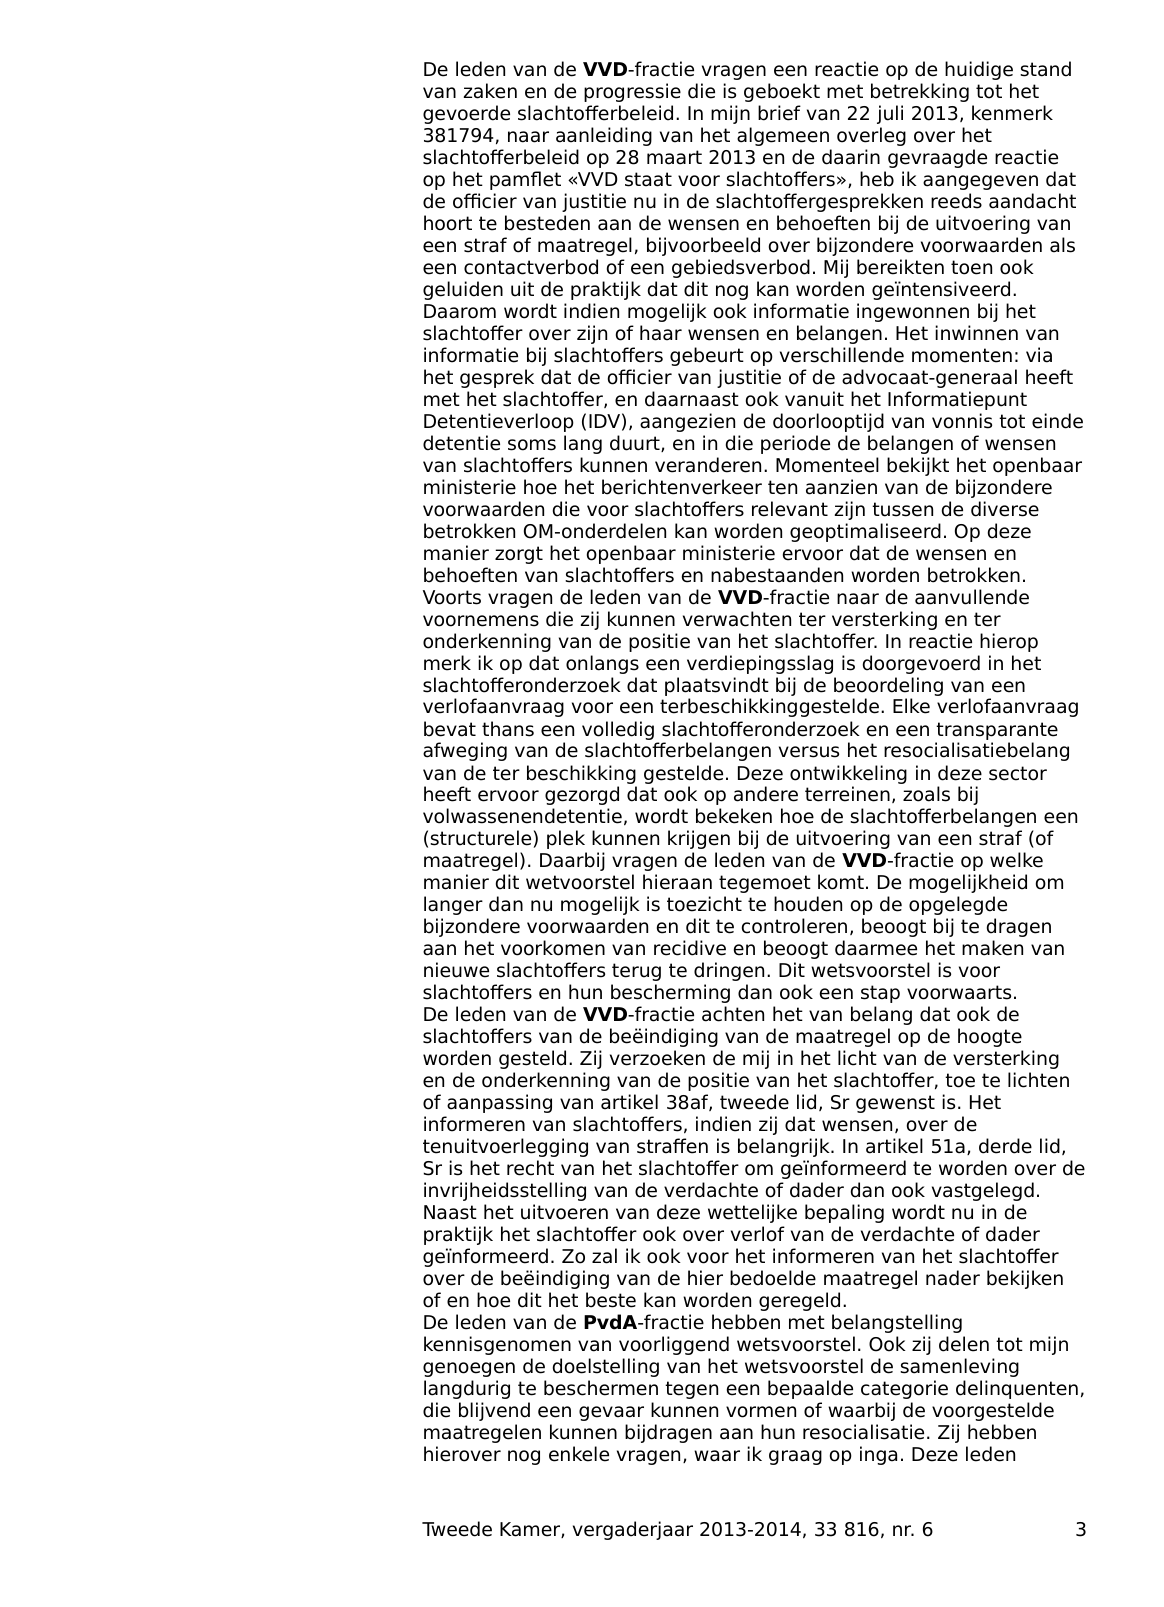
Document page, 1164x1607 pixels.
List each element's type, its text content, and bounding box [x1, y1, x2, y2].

text De leden van de VVD-fractie vragen een reactie op de huidige stand van zaken en de progressie die is geboekt met betrekking tot het gevoerde slachtofferbeleid. In mijn brief van 22 juli 2013, kenmerk 381794, naar aanleiding van het algemeen overleg over het slachtofferbeleid op 28 maart 2013 en de daarin gevraagde reactie op het pamflet «VVD staat voor slachtoffers», heb ik aangegeven dat de officier van justitie nu in de slachtoffergesprekken reeds aandacht hoort te besteden aan de wensen en behoeften bij de uitvoering van een straf of maatregel, bijvoorbeeld over bijzondere voorwaarden als een contactverbod of een gebiedsverbod. Mij bereikten toen ook geluiden uit de praktijk dat dit nog kan worden geïntensiveerd. Daarom wordt indien mogelijk ook informatie ingewonnen bij het slachtoffer over zijn of haar wensen en belangen. Het inwinnen van informatie bij slachtoffers gebeurt op verschillende momenten: via het gesprek dat de officier van justitie of de advocaat-generaal heeft met het slachtoffer, en daarnaast ook vanuit het Informatiepunt Detentieverloop (IDV), aangezien de doorlooptijd van vonnis tot einde detentie soms lang duurt, en in die periode de belangen of wensen van slachtoffers kunnen veranderen. Momenteel bekijkt het openbaar ministerie hoe het berichtenverkeer ten aanzien van de bijzondere voorwaarden die voor slachtoffers relevant zijn tussen de diverse betrokken OM-onderdelen kan worden geoptimaliseerd. Op deze manier zorgt het openbaar ministerie ervoor dat de wensen en behoeften van slachtoffers en nabestaanden worden betrokken. Voorts vragen de leden van de VVD-fractie naar de aanvullende voornemens die zij kunnen verwachten ter versterking en ter onderkenning van de positie van het slachtoffer. In reactie hierop merk ik op dat onlangs een verdiepingsslag is doorgevoerd in het slachtofferonderzoek dat plaatsvindt bij de beoordeling van een verlofaanvraag voor een terbeschikkinggestelde. Elke verlofaanvraag bevat thans een volledig slachtofferonderzoek en een transparante afweging van de slachtofferbelangen versus het resocialisatiebelang van de ter beschikking gestelde. Deze ontwikkeling in deze sector heeft ervoor gezorgd dat ook op andere terreinen, zoals bij volwassenendetentie, wordt bekeken hoe de slachtofferbelangen een (structurele) plek kunnen krijgen bij de uitvoering van een straf (of maatregel). Daarbij vragen de leden van de VVD-fractie op welke manier dit wetvoorstel hieraan tegemoet komt. De mogelijkheid om langer dan nu mogelijk is toezicht te houden op de opgelegde bijzondere voorwaarden en dit te controleren, beoogt bij te dragen aan het voorkomen van recidive en beoogt daarmee het maken van nieuwe slachtoffers terug te dringen. Dit wetsvoorstel is voor slachtoffers en hun bescherming dan ook een stap voorwaarts. [422, 59, 1087, 1004]
text De leden van de PvdA-fractie hebben met belangstelling kennisgenomen van voorliggend wetsvoorstel. Ook zij delen tot mijn genoegen de doelstelling van het wetsvoorstel de samenleving langdurig te beschermen tegen een bepaalde categorie delinquenten, die blijvend een gevaar kunnen vormen of waarbij de voorgestelde maatregelen kunnen bijdragen aan hun resocialisatie. Zij hebben hierover nog enkele vragen, waar ik graag op inga. Deze leden [422, 1312, 1087, 1466]
text De leden van de VVD-fractie achten het van belang dat ook de slachtoffers van de beëindiging van de maatregel op de hoogte worden gesteld. Zij verzoeken de mij in het licht van de versterking en de onderkenning van de positie van het slachtoffer, toe te lichten of aanpassing van artikel 38af, tweede lid, Sr gewenst is. Het informeren van slachtoffers, indien zij dat wensen, over de tenuitvoerlegging van straffen is belangrijk. In artikel 51a, derde lid, Sr is het recht van het slachtoffer om geïnformeerd te worden over de invrijheidsstelling van de verdachte of dader dan ook vastgelegd. Naast het uitvoeren van deze wettelijke bepaling wordt nu in de praktijk het slachtoffer ook over verlof van de verdachte of dader geïnformeerd. Zo zal ik ook voor het informeren van het slachtoffer over de beëindiging van de hier bedoelde maatregel nader bekijken of en hoe dit het beste kan worden geregeld. [422, 1004, 1087, 1312]
